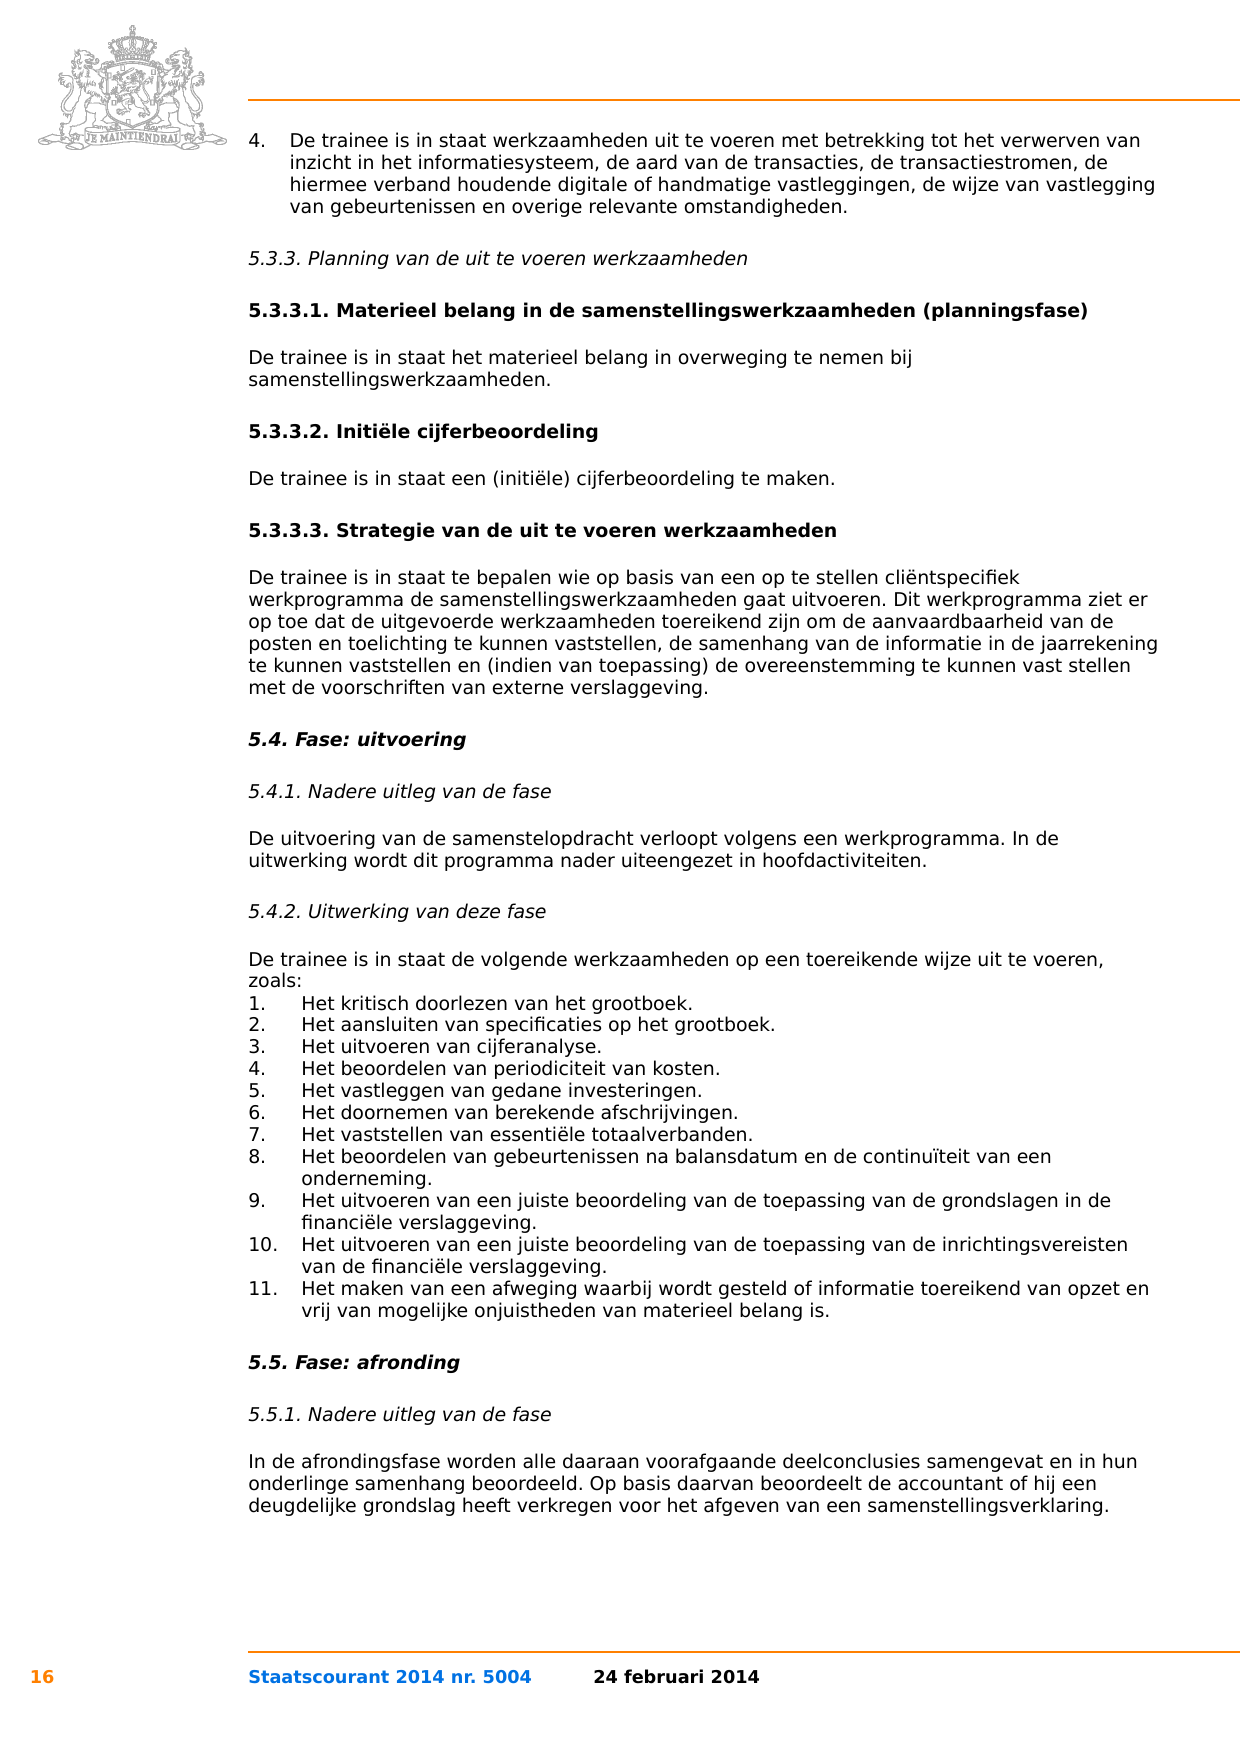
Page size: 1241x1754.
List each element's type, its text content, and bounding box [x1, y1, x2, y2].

text De trainee is in staat een (initiële) cijferbeoordeling te maken. [248, 468, 1163, 490]
text 8. Het beoordelen van gebeurtenissen na balansdatum en de continuïteit van een onderneming. [248, 1146, 1163, 1190]
subtitle 5.3.3.3. Strategie van de uit te voeren werkzaamheden [248, 520, 1163, 542]
text 4. Het beoordelen van periodiciteit van kosten. [248, 1058, 1163, 1080]
subtitle 5.4. Fase: uitvoering [248, 728, 1163, 751]
subtitle 5.3.3.2. Initiële cijferbeoordeling [248, 421, 1163, 443]
text De trainee is in staat het materieel belang in overweging te nemen bij samenstellingswerkzaamheden. [248, 347, 1163, 391]
text 5. Het vastleggen van gedane investeringen. [248, 1080, 1163, 1102]
subtitle 5.3.3.1. Materieel belang in de samenstellingswerkzaamheden (planningsfase) [248, 300, 1163, 322]
subtitle 5.5.1. Nadere uitleg van de fase [248, 1404, 1163, 1426]
subtitle 5.5. Fase: afronding [248, 1352, 1163, 1374]
text 3. Het uitvoeren van cijferanalyse. [248, 1036, 1163, 1058]
text De trainee is in staat de volgende werkzaamheden op een toereikende wijze uit te voeren, zoals: [248, 948, 1163, 992]
text 9. Het uitvoeren van een juiste beoordeling van de toepassing van de grondslagen in de financiële verslaggeving. [248, 1190, 1163, 1234]
text 4. De trainee is in staat werkzaamheden uit te voeren met betrekking tot het verwerven van inzicht in het informatiesysteem, de aard van de transacties, de transactiestromen, de hiermee verband houdende digitale of handmatige vastleggingen, de wijze van vastlegging van gebeurtenissen en overige relevante omstandigheden. [248, 130, 1163, 218]
subtitle 5.4.2. Uitwerking van deze fase [248, 901, 1163, 923]
text In de afrondingsfase worden alle daaraan voorafgaande deelconclusies samengevat en in hun onderlinge samenhang beoordeeld. Op basis daarvan beoordeelt de accountant of hij een deugdelijke grondslag heeft verkregen voor het afgeven van een samenstellingsverklaring. [248, 1451, 1163, 1517]
subtitle 5.4.1. Nadere uitleg van de fase [248, 781, 1163, 802]
text 10. Het uitvoeren van een juiste beoordeling van de toepassing van de inrichtingsvereisten van de financiële verslaggeving. [248, 1234, 1163, 1278]
text 6. Het doornemen van berekende afschrijvingen. [248, 1102, 1163, 1124]
subtitle 5.3.3. Planning van de uit te voeren werkzaamheden [248, 248, 1163, 270]
text 7. Het vaststellen van essentiële totaalverbanden. [248, 1124, 1163, 1146]
text 2. Het aansluiten van specificaties op het grootboek. [248, 1014, 1163, 1036]
picture [38, 25, 227, 150]
text 11. Het maken van een afweging waarbij wordt gesteld of informatie toereikend van opzet en vrij van mogelijke onjuistheden van materieel belang is. [248, 1278, 1163, 1322]
text 1. Het kritisch doorlezen van het grootboek. [248, 992, 1163, 1014]
text De uitvoering van de samenstelopdracht verloopt volgens een werkprogramma. In de uitwerking wordt dit programma nader uiteengezet in hoofdactiviteiten. [248, 827, 1163, 871]
text De trainee is in staat te bepalen wie op basis van een op te stellen cliëntspecifiek werkprogramma de samenstellingswerkzaamheden gaat uitvoeren. Dit werkprogramma ziet er op toe dat de uitgevoerde werkzaamheden toereikend zijn om de aanvaardbaarheid van de posten en toelichting te kunnen vaststellen, de samenhang van de informatie in de jaarrekening te kunnen vaststellen en (indien van toepassing) de overeenstemming te kunnen vast stellen met de voorschriften van externe verslaggeving. [248, 567, 1163, 698]
